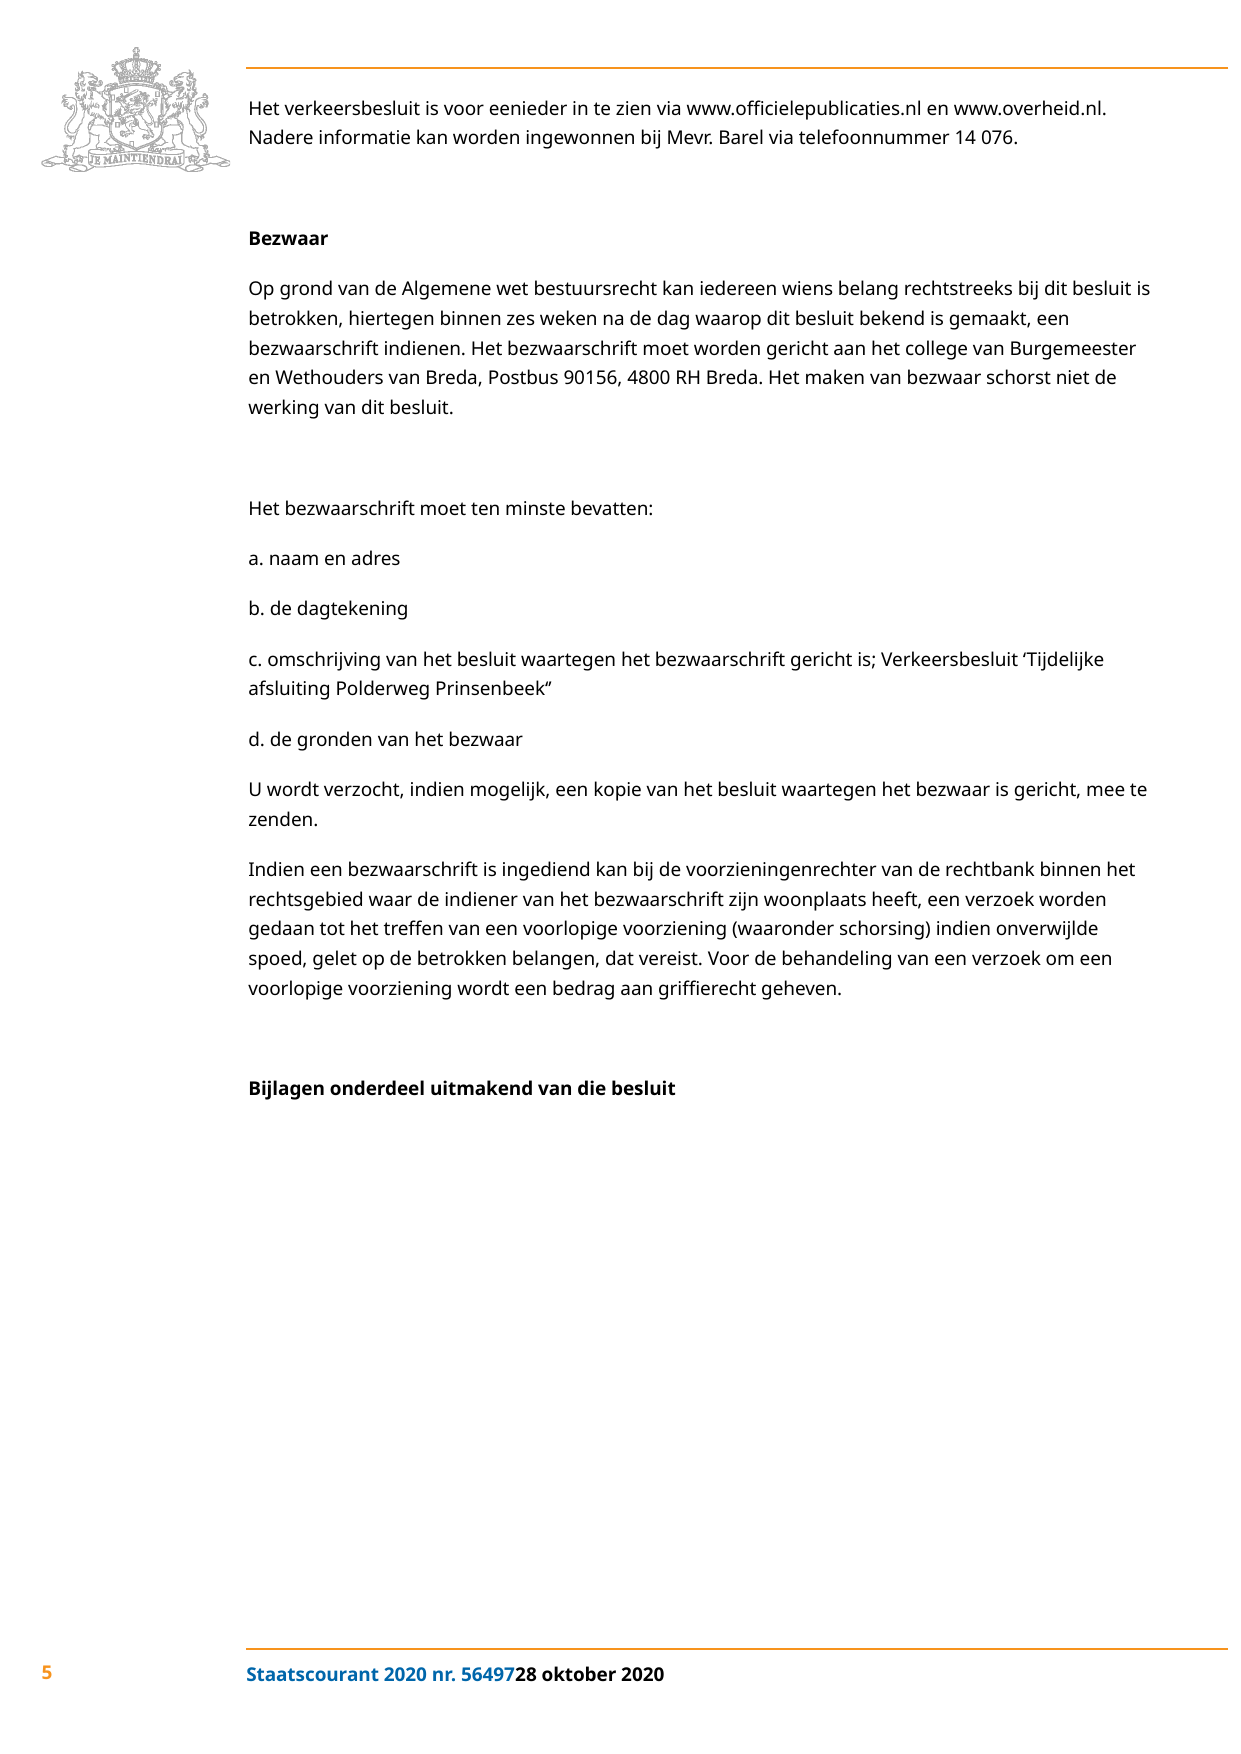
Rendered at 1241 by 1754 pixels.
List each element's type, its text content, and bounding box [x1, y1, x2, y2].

text Bezwaar [248, 225, 1152, 251]
text Indien een bezwaarschrift is ingediend kan bij de voorzieningenrechter van de rechtbank binnen het rechtsgebied waar de indiener van het bezwaarschrift zijn woonplaats heeft, een verzoek worden gedaan tot het treffen van een voorlopige voorziening (waaronder schorsing) indien onverwijlde spoed, gelet op de betrokken belangen, dat vereist. Voor de behandeling van een verzoek om een voorlopige voorziening wordt een bedrag aan griffierecht geheven. [248, 856, 1152, 1001]
text U wordt verzocht, indien mogelijk, een kopie van het besluit waartegen het bezwaar is gericht, mee te zenden. [248, 776, 1152, 832]
text d. de gronden van het bezwaar [248, 726, 1152, 752]
text a. naam en adres [248, 545, 1152, 571]
picture [41, 47, 231, 172]
text Het bezwaarschrift moet ten minste bevatten: [248, 495, 1152, 521]
text Op grond van de Algemene wet bestuursrecht kan iedereen wiens belang rechtstreeks bij dit besluit is betrokken, hiertegen binnen zes weken na de dag waarop dit besluit bekend is gemaakt, een bezwaarschrift indienen. Het bezwaarschrift moet worden gericht aan het college van Burgemeester en Wethouders van Breda, Postbus 90156, 4800 RH Breda. Het maken van bezwaar schorst niet de werking van dit besluit. [248, 276, 1152, 420]
text c. omschrijving van het besluit waartegen het bezwaarschrift gericht is; Verkeersbesluit ‘Tijdelijke afsluiting Polderweg Prinsenbeek‘’ [248, 646, 1152, 701]
text b. de dagtekening [248, 596, 1152, 621]
text Bijlagen onderdeel uitmakend van die besluit [248, 1076, 1152, 1101]
text Het verkeersbesluit is voor eenieder in te zien via www.officielepublicaties.nl en www.overheid.nl. Nadere informatie kan worden ingewonnen bij Mevr. Barel via telefoonnummer 14 076. [248, 95, 1152, 150]
